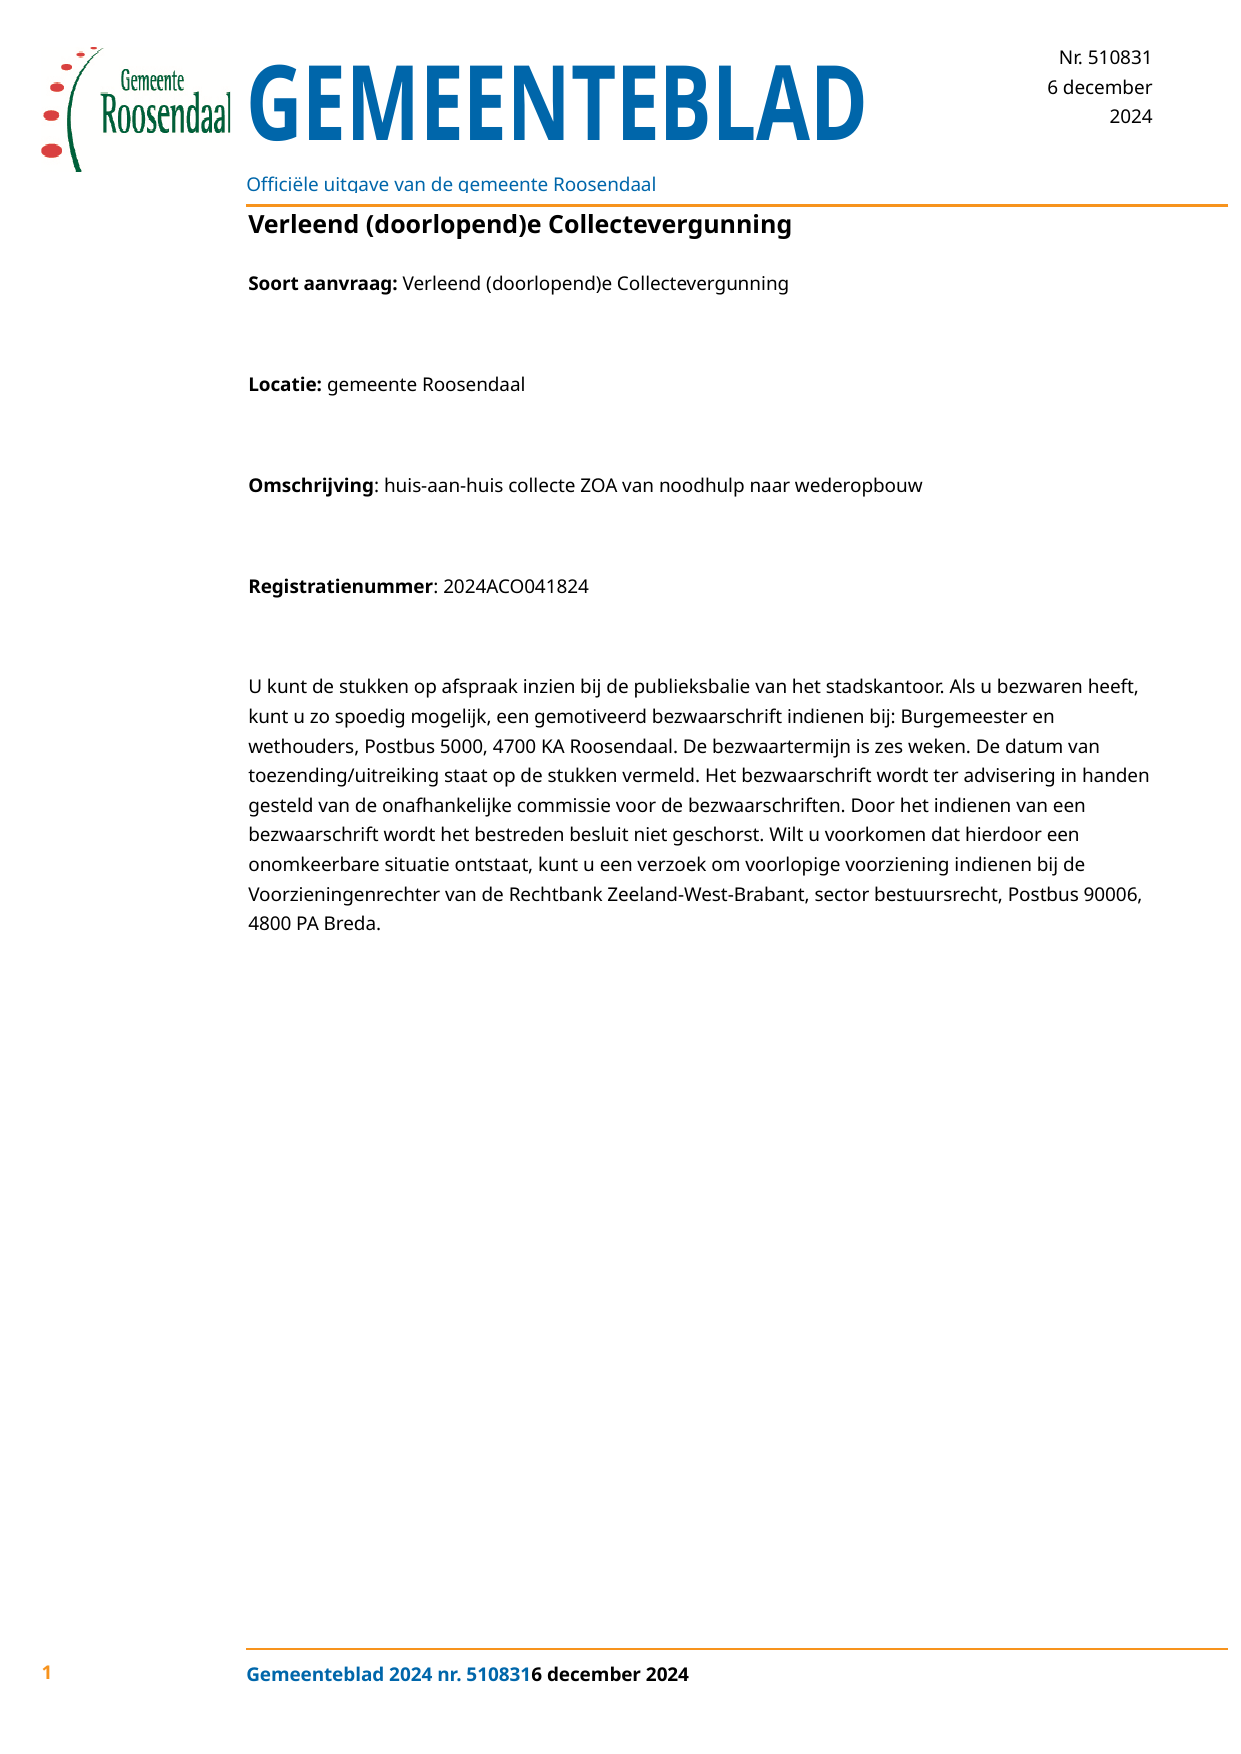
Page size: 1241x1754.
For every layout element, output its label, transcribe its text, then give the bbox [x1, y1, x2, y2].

text Verleend (doorlopend)e Collectevergunning [248, 207, 1152, 241]
text Registratienummer: 2024ACO041824 [248, 573, 1152, 598]
text Locatie: gemeente Roosendaal [248, 371, 1152, 397]
text Omschrijving: huis-aan-huis collecte ZOA van noodhulp naar wederopbouw [248, 472, 1152, 498]
picture [41, 47, 231, 172]
text U kunt de stukken op afspraak inzien bij de publieksbalie van het stadskantoor. Als u bezwaren heeft, kunt u zo spoedig mogelijk, een gemotiveerd bezwaarschrift indienen bij: Burgemeester en wethouders, Postbus 5000, 4700 KA Roosendaal. De bezwaartermijn is zes weken. De datum van toezending/uitreiking staat op de stukken vermeld. Het bezwaarschrift wordt ter advisering in handen gesteld van de onafhankelijke commissie voor de bezwaarschriften. Door het indienen van een bezwaarschrift wordt het bestreden besluit niet geschorst. Wilt u voorkomen dat hierdoor een onomkeerbare situatie ontstaat, kunt u een verzoek om voorlopige voorziening indienen bij de Voorzieningenrechter van de Rechtbank Zeeland-West-Brabant, sector bestuursrecht, Postbus 90006, 4800 PA Breda. [248, 674, 1152, 936]
text Soort aanvraag: Verleend (doorlopend)e Collectevergunning [248, 270, 1152, 296]
